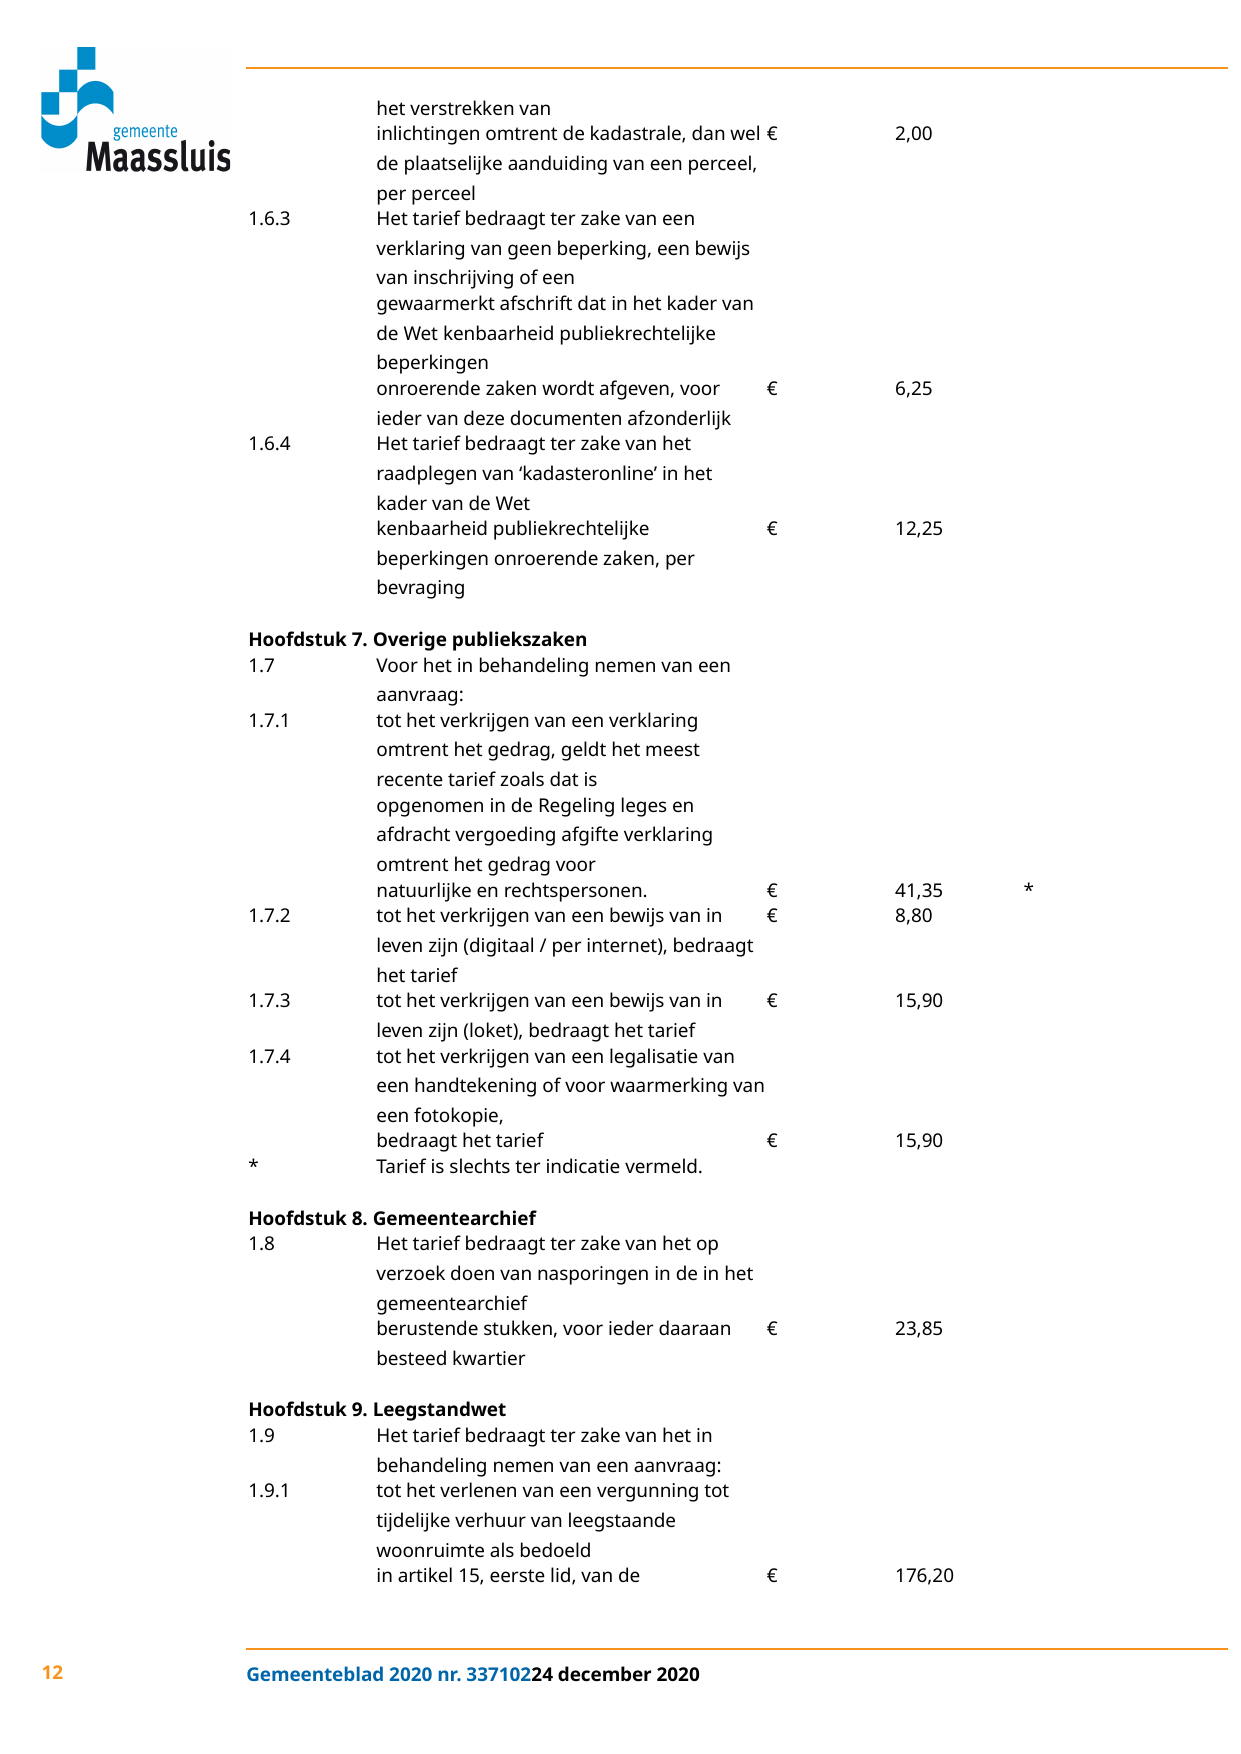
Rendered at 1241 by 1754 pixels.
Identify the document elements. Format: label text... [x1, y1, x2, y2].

table_cell gewaarmerkt afschrift dat in het kader van de Wet kenbaarheid publiekrechtelijke beperkingen [376, 290, 767, 375]
table_cell 1.8 [248, 1231, 376, 1316]
table_cell 12,25 [895, 515, 1023, 600]
table_cell € [767, 375, 895, 431]
table_cell [895, 1478, 1023, 1562]
table_cell 1.7.2 [248, 903, 376, 987]
table_cell [376, 600, 767, 626]
table_cell [895, 1154, 1023, 1179]
table_cell [895, 792, 1023, 877]
table_cell [1023, 652, 1152, 707]
table_cell 1.9.1 [248, 1478, 376, 1562]
table_cell [248, 1316, 376, 1371]
table_cell [1023, 600, 1152, 626]
table_cell 1.9 [248, 1422, 376, 1478]
table_cell Het tarief bedraagt ter zake van het op verzoek doen van nasporingen in de in het gemeentearchief [376, 1231, 767, 1316]
table_cell Hoofdstuk 8. Gemeentearchief [248, 1205, 767, 1231]
table_cell [895, 1371, 1023, 1397]
table_cell [1023, 1231, 1152, 1316]
table_cell [895, 290, 1023, 375]
table_cell [248, 600, 376, 626]
table_cell [767, 1205, 895, 1231]
table_cell [248, 1128, 376, 1153]
table_cell [1023, 121, 1152, 205]
table_cell tot het verkrijgen van een verklaring omtrent het gedrag, geldt het meest recente tarief zoals dat is [376, 707, 767, 792]
table_cell [895, 95, 1023, 121]
table_cell 2,00 [895, 121, 1023, 205]
table_cell 176,20 [895, 1563, 1023, 1588]
table_cell 1.7.4 [248, 1043, 376, 1128]
table_cell [248, 375, 376, 431]
table_cell [895, 652, 1023, 707]
table_cell [767, 1371, 895, 1397]
table_cell € [767, 903, 895, 987]
table_cell [1023, 205, 1152, 290]
table_cell [248, 1563, 376, 1588]
table_cell [767, 792, 895, 877]
table_cell [767, 95, 895, 121]
table_cell € [767, 988, 895, 1043]
table_cell [248, 290, 376, 375]
table_cell [248, 1179, 376, 1205]
table_cell [895, 626, 1023, 652]
table_cell [1023, 515, 1152, 600]
table_cell 41,35 [895, 877, 1023, 903]
table_cell [376, 1179, 767, 1205]
table_cell € [767, 1563, 895, 1588]
table_cell tot het verkrijgen van een bewijs van in leven zijn (loket), bedraagt het tarief [376, 988, 767, 1043]
table_cell [1023, 290, 1152, 375]
picture [41, 47, 77, 92]
table_cell [767, 707, 895, 792]
table_cell [1023, 1397, 1152, 1422]
table_cell [1023, 1316, 1152, 1371]
table_cell [248, 515, 376, 600]
table_cell Het tarief bedraagt ter zake van het raadplegen van ‘kadasteronline’ in het kader van de Wet [376, 431, 767, 515]
table_cell € [767, 515, 895, 600]
table_cell [248, 877, 376, 903]
table_cell [767, 1397, 895, 1422]
table_cell [1023, 626, 1152, 652]
table_cell [767, 1043, 895, 1128]
table_cell Hoofdstuk 7. Overige publiekszaken [248, 626, 767, 652]
table_cell [1023, 431, 1152, 515]
table_cell [376, 1371, 767, 1397]
table_cell 1.6.3 [248, 205, 376, 290]
table_cell [1023, 1478, 1152, 1562]
table_cell [895, 1397, 1023, 1422]
table_cell 15,90 [895, 1128, 1023, 1153]
table_cell [1023, 1179, 1152, 1205]
picture [41, 47, 231, 172]
table_cell * [248, 1154, 376, 1179]
table_cell [767, 626, 895, 652]
table_cell * [1023, 877, 1152, 903]
table_cell [1023, 988, 1152, 1043]
table_cell € [767, 877, 895, 903]
table_cell [895, 1205, 1023, 1231]
table_cell [895, 1231, 1023, 1316]
table_cell onroerende zaken wordt afgeven, voor ieder van deze documenten afzonderlijk [376, 375, 767, 431]
table_cell Tarief is slechts ter indicatie vermeld. [376, 1154, 767, 1179]
table_cell [895, 1422, 1023, 1478]
table_cell [1023, 1563, 1152, 1588]
table_cell [1023, 1205, 1152, 1231]
table_cell [248, 121, 376, 205]
table_cell [1023, 375, 1152, 431]
table_cell [767, 205, 895, 290]
table_cell [767, 431, 895, 515]
table_cell [895, 431, 1023, 515]
table_cell 1.7.3 [248, 988, 376, 1043]
table_cell [767, 1231, 895, 1316]
table_cell Het tarief bedraagt ter zake van het in behandeling nemen van een aanvraag: [376, 1422, 767, 1478]
table_cell [767, 290, 895, 375]
table_cell tot het verkrijgen van een legalisatie van een handtekening of voor waarmerking van een fotokopie, [376, 1043, 767, 1128]
table_cell het verstrekken van [376, 95, 767, 121]
table_cell [1023, 903, 1152, 987]
table_cell [767, 600, 895, 626]
table_cell [895, 600, 1023, 626]
table_cell [248, 1371, 376, 1397]
table_cell [895, 205, 1023, 290]
table_cell tot het verkrijgen van een bewijs van in leven zijn (digitaal / per internet), bedraagt het tarief [376, 903, 767, 987]
table_cell [248, 95, 376, 121]
table_cell [767, 1179, 895, 1205]
table_cell [767, 1422, 895, 1478]
table_cell [767, 1478, 895, 1562]
table_cell natuurlijke en rechtspersonen. [376, 877, 767, 903]
table_cell 6,25 [895, 375, 1023, 431]
table_cell [1023, 1128, 1152, 1153]
table_cell in artikel 15, eerste lid, van de [376, 1563, 767, 1588]
table_cell € [767, 1128, 895, 1153]
table_cell [767, 1154, 895, 1179]
table_cell € [767, 1316, 895, 1371]
table_cell Het tarief bedraagt ter zake van een verklaring van geen beperking, een bewijs van inschrijving of een [376, 205, 767, 290]
table_cell Voor het in behandeling nemen van een aanvraag: [376, 652, 767, 707]
table_cell berustende stukken, voor ieder daaraan besteed kwartier [376, 1316, 767, 1371]
table_cell inlichtingen omtrent de kadastrale, dan wel de plaatselijke aanduiding van een perceel, per perceel [376, 121, 767, 205]
table_cell [1023, 792, 1152, 877]
table_cell [895, 1179, 1023, 1205]
table_cell opgenomen in de Regeling leges en afdracht vergoeding afgifte verklaring omtrent het gedrag voor [376, 792, 767, 877]
table_cell [1023, 1371, 1152, 1397]
table_cell bedraagt het tarief [376, 1128, 767, 1153]
table_cell 15,90 [895, 988, 1023, 1043]
table_cell [767, 652, 895, 707]
table_cell 1.7.1 [248, 707, 376, 792]
table_cell 8,80 [895, 903, 1023, 987]
table_cell [1023, 1043, 1152, 1128]
table_cell [248, 792, 376, 877]
table_cell Hoofdstuk 9. Leegstandwet [248, 1397, 767, 1422]
table_cell [1023, 1422, 1152, 1478]
table_cell [1023, 95, 1152, 121]
table_cell 1.6.4 [248, 431, 376, 515]
table_cell [895, 1043, 1023, 1128]
table_cell tot het verlenen van een vergunning tot tijdelijke verhuur van leegstaande woonruimte als bedoeld [376, 1478, 767, 1562]
table_cell 1.7 [248, 652, 376, 707]
table_cell [895, 707, 1023, 792]
table_cell kenbaarheid publiekrechtelijke beperkingen onroerende zaken, per bevraging [376, 515, 767, 600]
table_cell 23,85 [895, 1316, 1023, 1371]
table_cell [1023, 707, 1152, 792]
table_cell € [767, 121, 895, 205]
table_cell [1023, 1154, 1152, 1179]
